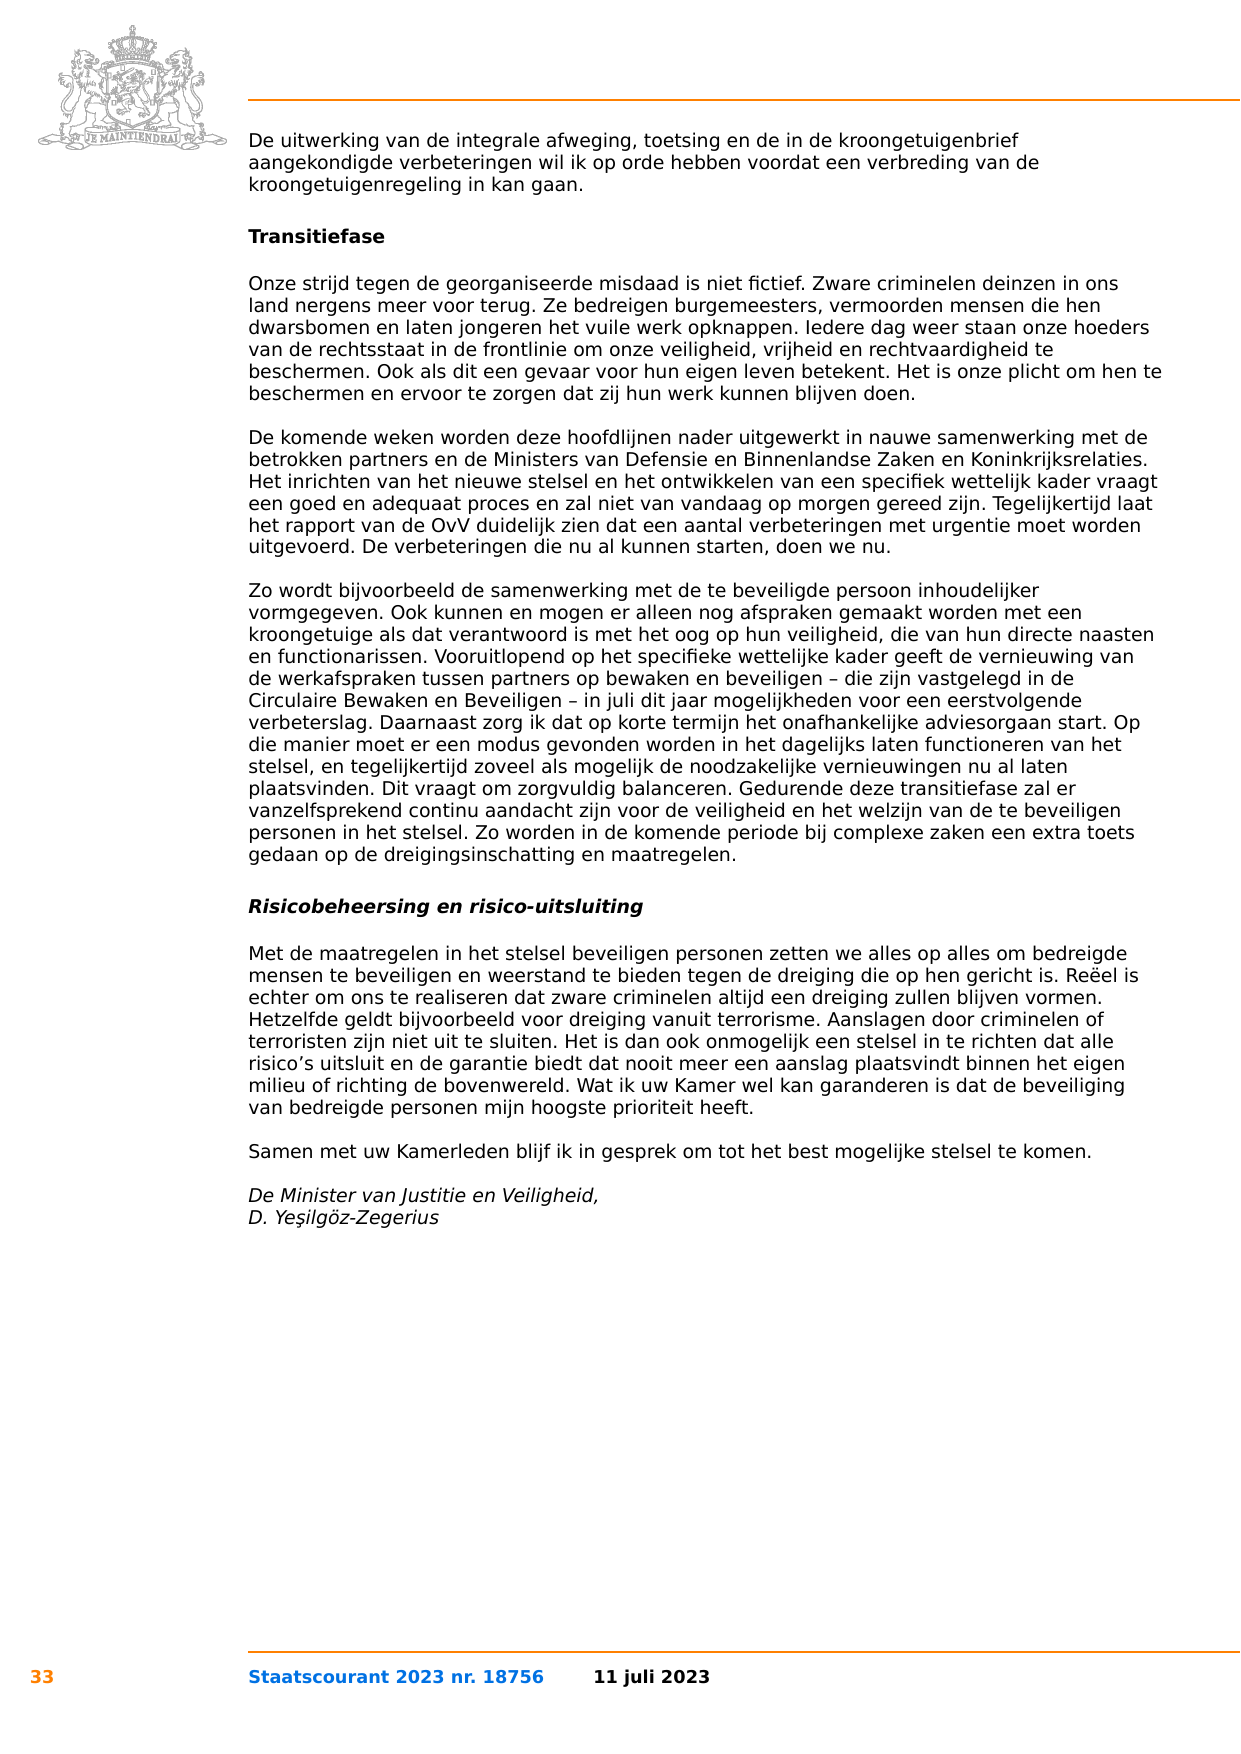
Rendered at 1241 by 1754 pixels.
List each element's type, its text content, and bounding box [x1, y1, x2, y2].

text De uitwerking van de integrale afweging, toetsing en de in de kroongetuigenbrief aangekondigde verbeteringen wil ik op orde hebben voordat een verbreding van de kroongetuigenregeling in kan gaan. [248, 130, 1163, 196]
text Met de maatregelen in het stelsel beveiligen personen zetten we alles op alles om bedreigde mensen te beveiligen en weerstand te bieden tegen de dreiging die op hen gericht is. Reëel is echter om ons te realiseren dat zware criminelen altijd een dreiging zullen blijven vormen. Hetzelfde geldt bijvoorbeeld voor dreiging vanuit terrorisme. Aanslagen door criminelen of terroristen zijn niet uit te sluiten. Het is dan ook onmogelijk een stelsel in te richten dat alle risico’s uitsluit en de garantie biedt dat nooit meer een aanslag plaatsvindt binnen het eigen milieu of richting de bovenwereld. Wat ik uw Kamer wel kan garanderen is dat de beveiliging van bedreigde personen mijn hoogste prioriteit heeft. [248, 943, 1163, 1119]
text Samen met uw Kamerleden blijf ik in gesprek om tot het best mogelijke stelsel te komen. [248, 1141, 1163, 1163]
subtitle Transitiefase [248, 226, 1163, 248]
text Zo wordt bijvoorbeeld de samenwerking met de te beveiligde persoon inhoudelijker vormgegeven. Ook kunnen en mogen er alleen nog afspraken gemaakt worden met een kroongetuige als dat verantwoord is met het oog op hun veiligheid, die van hun directe naasten en functionarissen. Vooruitlopend op het specifieke wettelijke kader geeft de vernieuwing van de werkafspraken tussen partners op bewaken en beveiligen – die zijn vastgelegd in de Circulaire Bewaken en Beveiligen – in juli dit jaar mogelijkheden voor een eerstvolgende verbeterslag. Daarnaast zorg ik dat op korte termijn het onafhankelijke adviesorgaan start. Op die manier moet er een modus gevonden worden in het dagelijks laten functioneren van het stelsel, en tegelijkertijd zoveel als mogelijk de noodzakelijke vernieuwingen nu al laten plaatsvinden. Dit vraagt om zorgvuldig balanceren. Gedurende deze transitiefase zal er vanzelfsprekend continu aandacht zijn voor de veiligheid en het welzijn van de te beveiligen personen in het stelsel. Zo worden in de komende periode bij complexe zaken een extra toets gedaan op de dreigingsinschatting en maatregelen. [248, 580, 1163, 866]
picture [38, 25, 227, 150]
text De Minister van Justitie en Veiligheid, D. Yeşilgöz-Zegerius [248, 1184, 1163, 1228]
text De komende weken worden deze hoofdlijnen nader uitgewerkt in nauwe samenwerking met de betrokken partners en de Ministers van Defensie en Binnenlandse Zaken en Koninkrijksrelaties. Het inrichten van het nieuwe stelsel en het ontwikkelen van een specifiek wettelijk kader vraagt een goed en adequaat proces en zal niet van vandaag op morgen gereed zijn. Tegelijkertijd laat het rapport van de OvV duidelijk zien dat een aantal verbeteringen met urgentie moet worden uitgevoerd. De verbeteringen die nu al kunnen starten, doen we nu. [248, 427, 1163, 558]
subtitle Risicobeheersing en risico-uitsluiting [248, 896, 1163, 918]
text Onze strijd tegen de georganiseerde misdaad is niet fictief. Zware criminelen deinzen in ons land nergens meer voor terug. Ze bedreigen burgemeesters, vermoorden mensen die hen dwarsbomen en laten jongeren het vuile werk opknappen. Iedere dag weer staan onze hoeders van de rechtsstaat in de frontlinie om onze veiligheid, vrijheid en rechtvaardigheid te beschermen. Ook als dit een gevaar voor hun eigen leven betekent. Het is onze plicht om hen te beschermen en ervoor te zorgen dat zij hun werk kunnen blijven doen. [248, 273, 1163, 405]
